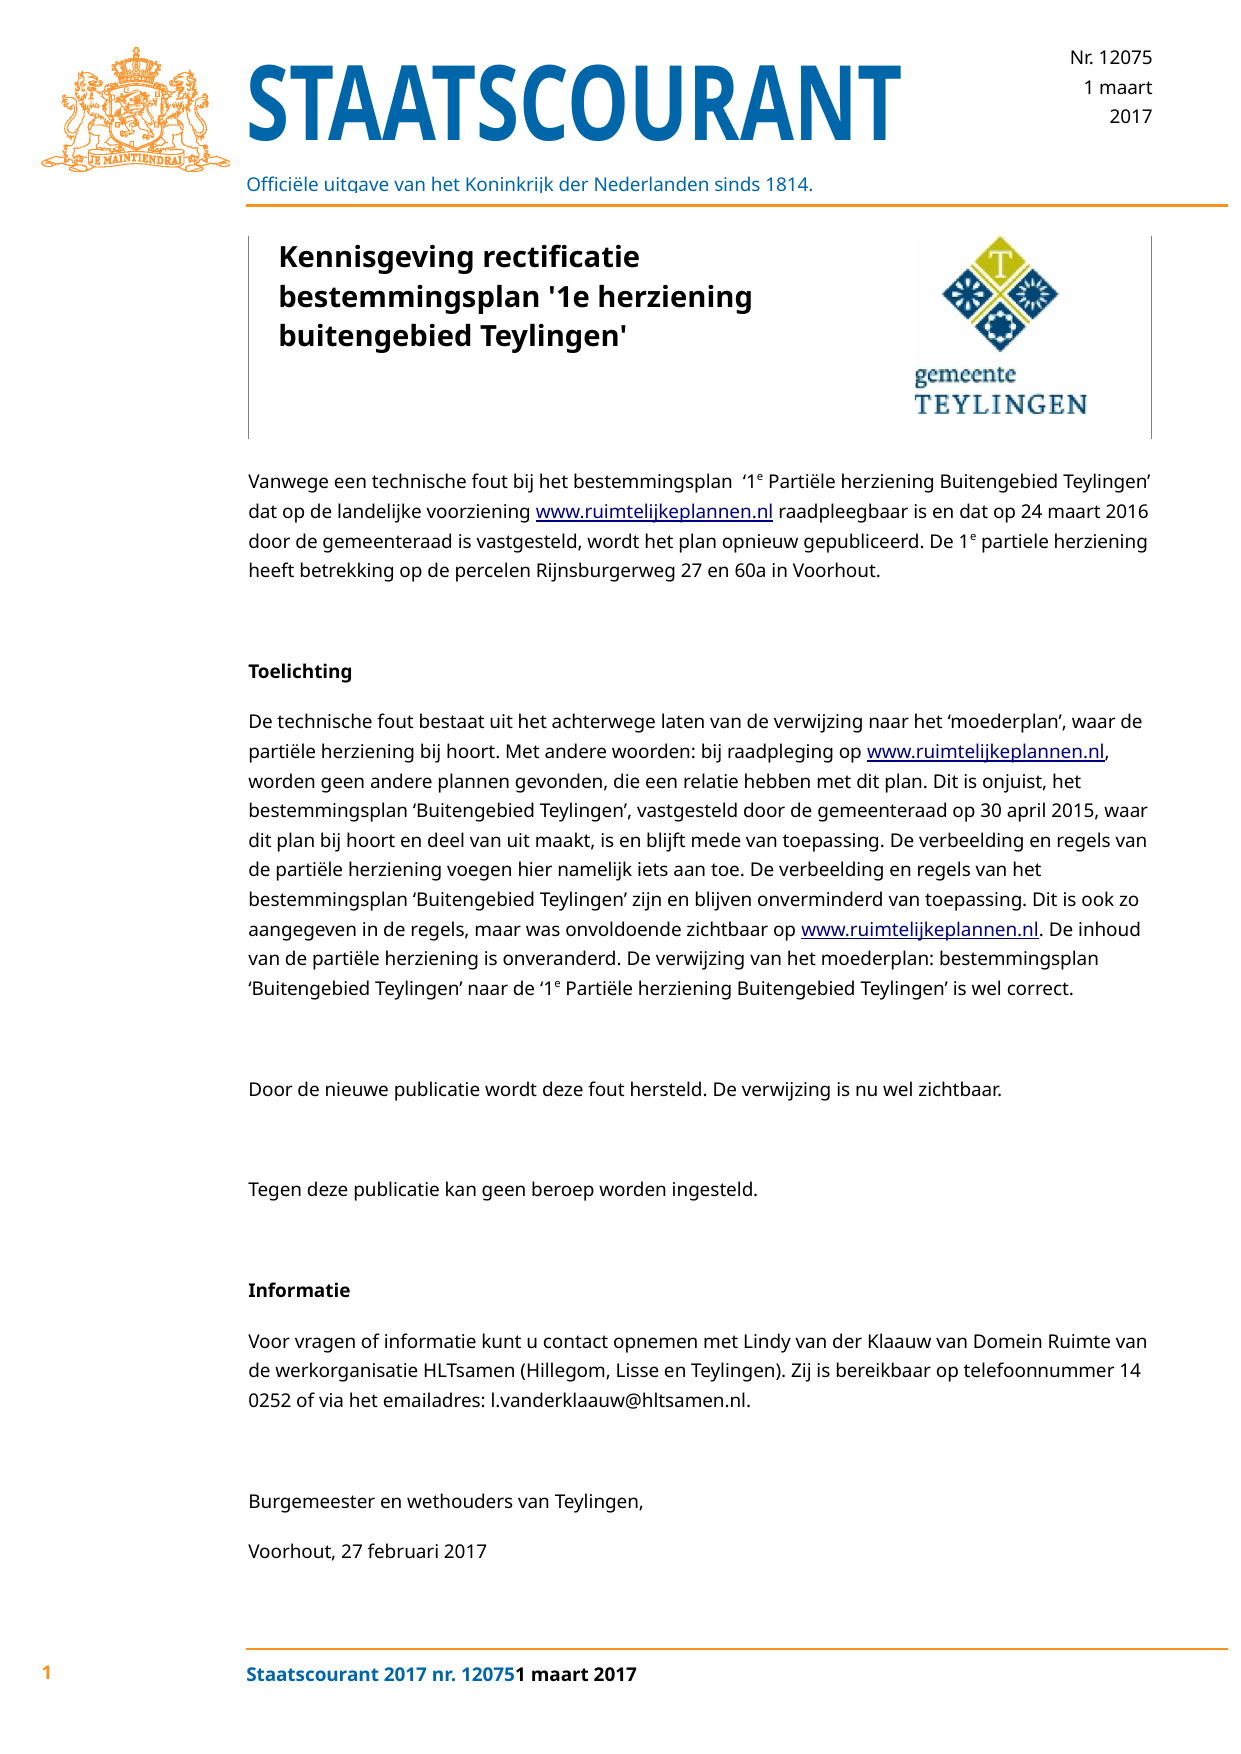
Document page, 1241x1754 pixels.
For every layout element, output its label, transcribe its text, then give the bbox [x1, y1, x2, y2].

picture [914, 236, 1087, 414]
text Voorhout, 27 februari 2017 [248, 1538, 1152, 1564]
table_header [850, 236, 914, 413]
picture [41, 47, 231, 172]
text Tegen deze publicatie kan geen beroep worden ingesteld. [248, 1177, 1152, 1202]
table_header [1087, 236, 1151, 413]
text Door de nieuwe publicatie wordt deze fout hersteld. De verwijzing is nu wel zichtbaar. [248, 1076, 1152, 1101]
text De technische fout bestaat uit het achterwege laten van de verwijzing naar het ‘moederplan’, waar de partiële herziening bij hoort. Met andere woorden: bij raadpleging op www.ruimtelijkeplannen.nl, worden geen andere plannen gevonden, die een relatie hebben met dit plan. Dit is onjuist, het bestemmingsplan ‘Buitengebied Teylingen’, vastgesteld door de gemeenteraad op 30 april 2015, waar dit plan bij hoort en deel van uit maakt, is en blijft mede van toepassing. De verbeelding en regels van de partiële herziening voegen hier namelijk iets aan toe. De verbeelding en regels van het bestemmingsplan ‘Buitengebied Teylingen’ zijn en blijven onverminderd van toepassing. Dit is ook zo aangegeven in de regels, maar was onvoldoende zichtbaar op www.ruimtelijkeplannen.nl. De inhoud van de partiële herziening is onveranderd. De verwijzing van het moederplan: bestemmingsplan ‘Buitengebied Teylingen’ naar de ‘1e Partiële herziening Buitengebied Teylingen’ is wel correct. [248, 709, 1152, 1001]
text Informatie [248, 1277, 1152, 1303]
text Burgemeester en wethouders van Teylingen, [248, 1488, 1152, 1513]
text Toelichting [248, 658, 1152, 684]
text Voor vragen of informatie kunt u contact opnemen met Lindy van der Klaauw van Domein Ruimte van de werkorganisatie HLTsamen (Hillegom, Lisse en Teylingen). Zij is bereikbaar op telefoonnummer 14 0252 of via het emailadres: l.vanderklaauw@hltsamen.nl. [248, 1328, 1152, 1413]
text Vanwege een technische fout bij het bestemmingsplan ‘1e Partiële herziening Buitengebied Teylingen’ dat op de landelijke voorziening www.ruimtelijkeplannen.nl raadpleegbaar is en dat op 24 maart 2016 door de gemeenteraad is vastgesteld, wordt het plan opnieuw gepubliceerd. De 1e partiele herziening heeft betrekking op de percelen Rijnsburgerweg 27 en 60a in Voorhout. [248, 469, 1152, 583]
table_header [850, 414, 1151, 439]
table_header Kennisgeving rectificatie bestemmingsplan '1e herziening buitengebied Teylingen' [249, 236, 850, 439]
